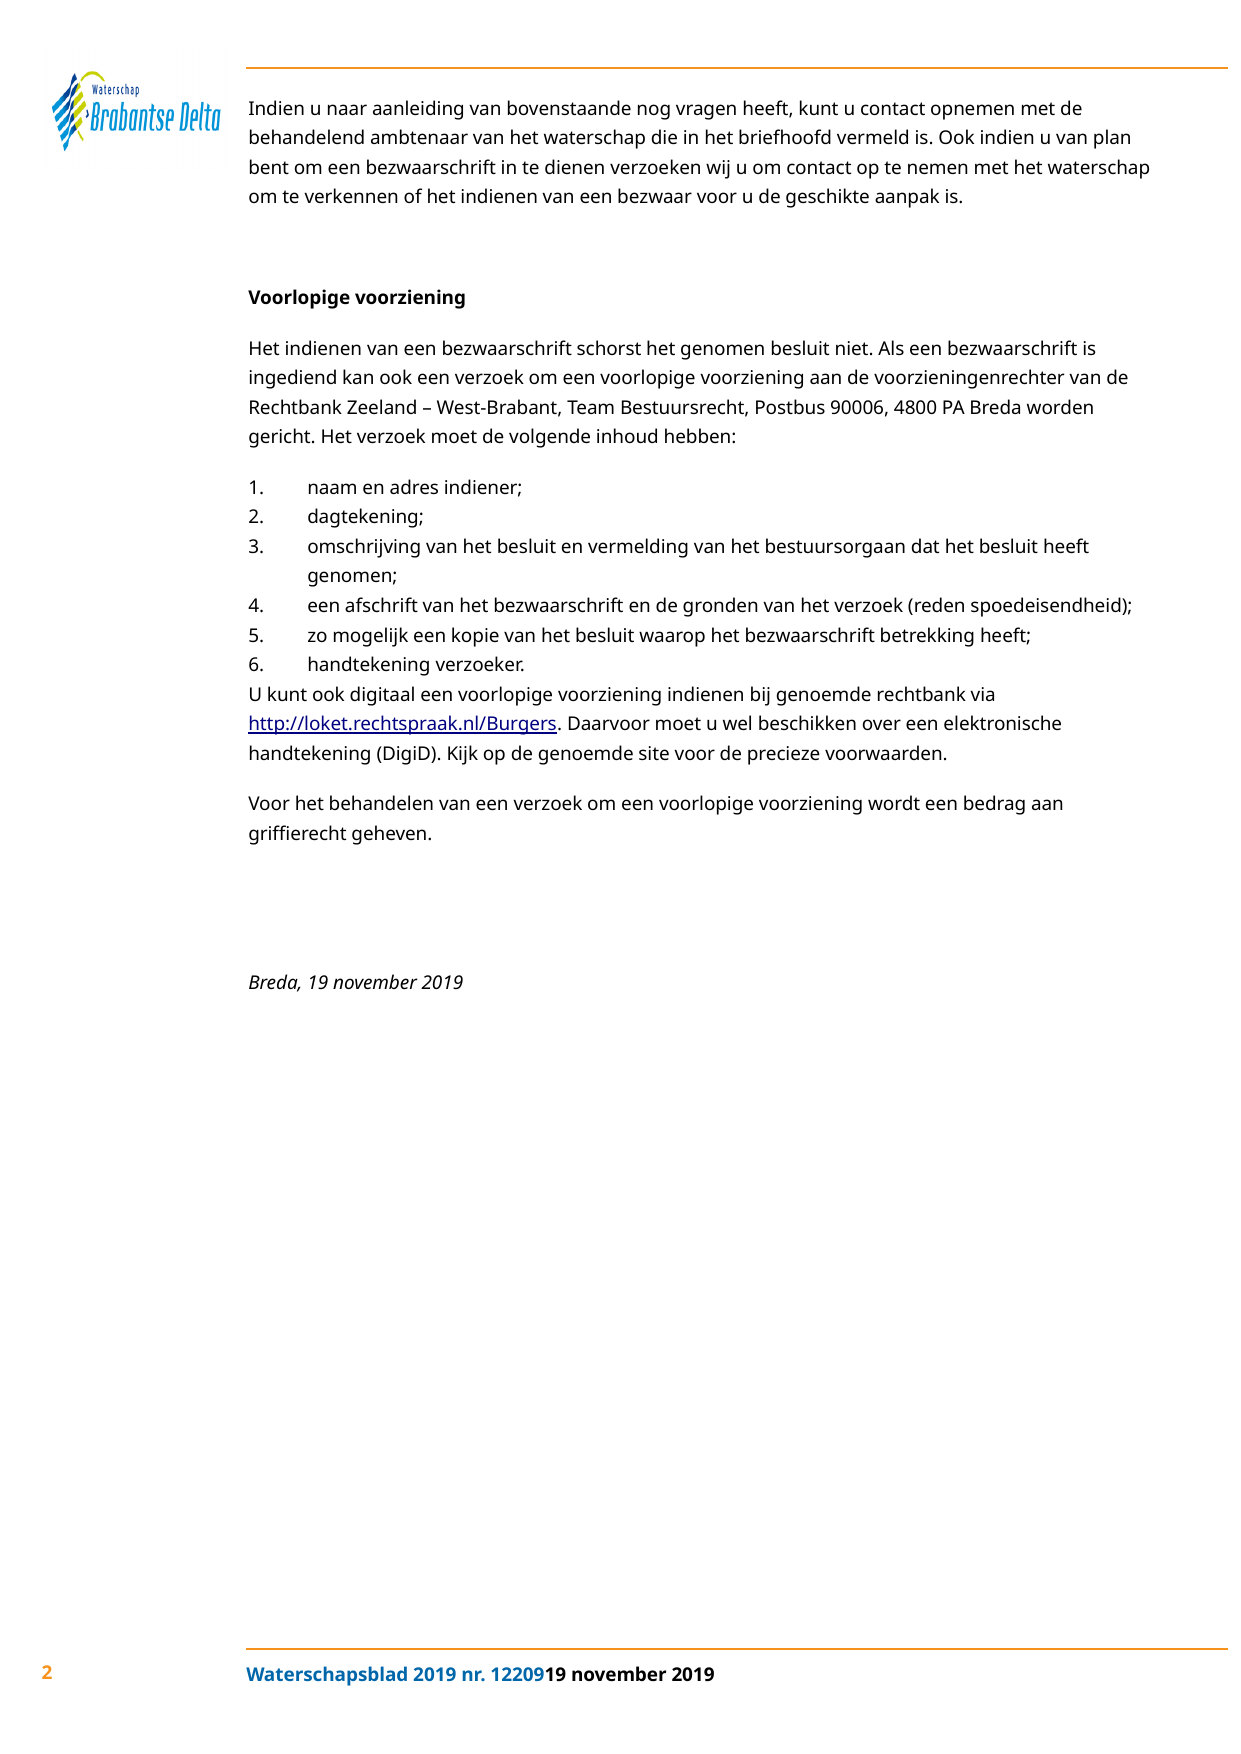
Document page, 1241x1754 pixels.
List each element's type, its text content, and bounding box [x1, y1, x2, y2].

text Voor het behandelen van een verzoek om een voorlopige voorziening wordt een bedrag aan griffierecht geheven. [248, 791, 1152, 846]
list zo mogelijk een kopie van het besluit waarop het bezwaarschrift betrekking heeft; [248, 622, 1152, 648]
text Breda, 19 november 2019 [248, 969, 1152, 994]
text Voorlopige voorziening [248, 284, 1152, 310]
list naam en adres indiener; [248, 474, 1152, 500]
text U kunt ook digitaal een voorlopige voorziening indienen bij genoemde rechtbank via http://loket.rechtspraak.nl/Burgers. Daarvoor moet u wel beschikken over een elektronische handtekening (DigiD). Kijk op de genoemde site voor de precieze voorwaarden. [248, 681, 1152, 766]
list een afschrift van het bezwaarschrift en de gronden van het verzoek (reden spoedeisendheid); [248, 592, 1152, 618]
text Indien u naar aanleiding van bovenstaande nog vragen heeft, kunt u contact opnemen met de behandelend ambtenaar van het waterschap die in het briefhoofd vermeld is. Ook indien u van plan bent om een bezwaarschrift in te dienen verzoeken wij u om contact op te nemen met het waterschap om te verkennen of het indienen van een bezwaar voor u de geschikte aanpak is. [248, 95, 1152, 209]
picture [41, 47, 231, 172]
list handtekening verzoeker. [248, 651, 1152, 677]
list dagtekening; [248, 503, 1152, 529]
text Het indienen van een bezwaarschrift schorst het genomen besluit niet. Als een bezwaarschrift is ingediend kan ook een verzoek om een voorlopige voorziening aan de voorzieningenrechter van de Rechtbank Zeeland – West-Brabant, Team Bestuursrecht, Postbus 90006, 4800 PA Breda worden gericht. Het verzoek moet de volgende inhoud hebben: [248, 335, 1152, 449]
list omschrijving van het besluit en vermelding van het bestuursorgaan dat het besluit heeft genomen; [248, 533, 1152, 588]
